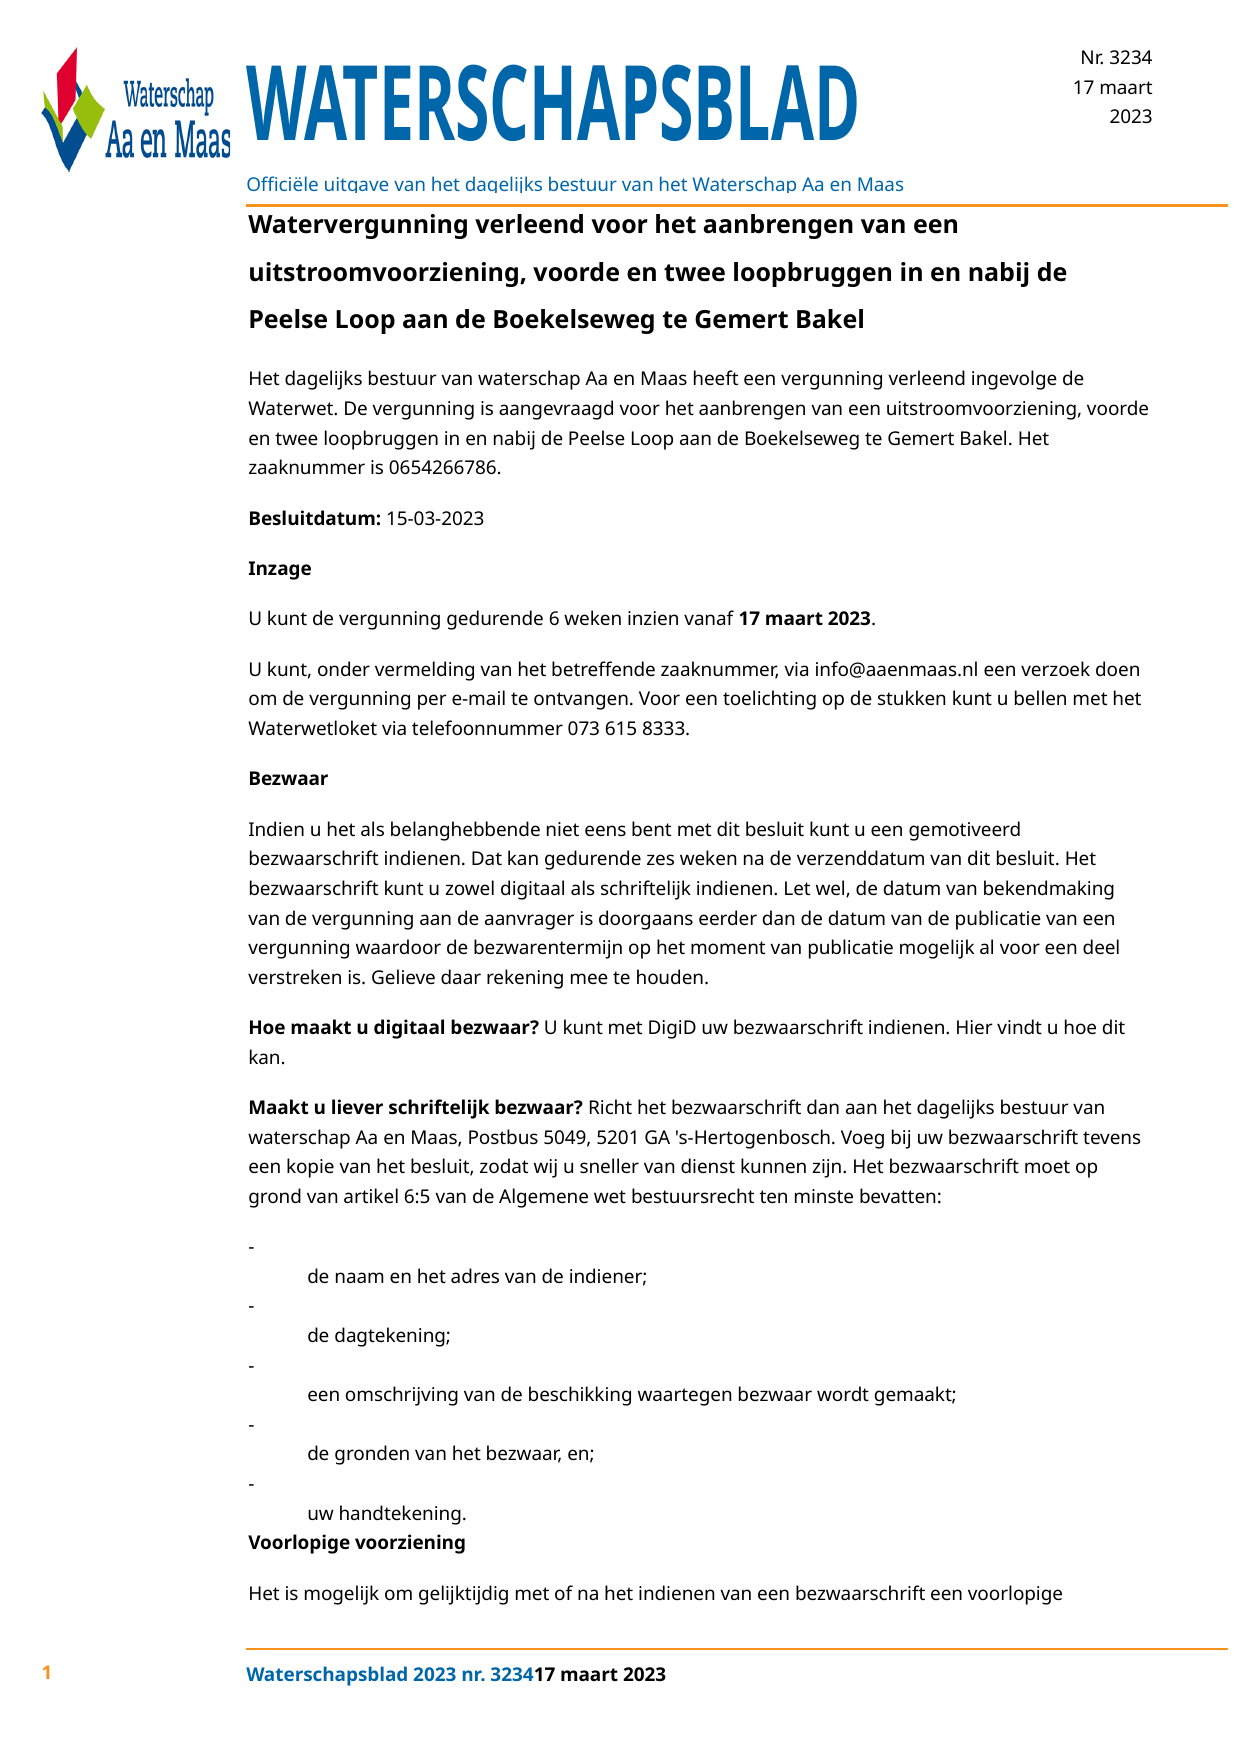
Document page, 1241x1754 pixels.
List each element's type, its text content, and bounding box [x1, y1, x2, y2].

list uw handtekening. [248, 1500, 1152, 1525]
text Inzage [248, 555, 1152, 581]
text U kunt, onder vermelding van het betreffende zaaknummer, via info@aaenmaas.nl een verzoek doen om de vergunning per e-mail te ontvangen. Voor een toelichting op de stukken kunt u bellen met het Waterwetloket via telefoonnummer 073 615 8333. [248, 656, 1152, 741]
list de naam en het adres van de indiener; [248, 1263, 1152, 1289]
text Maakt u liever schriftelijk bezwaar? Richt het bezwaarschrift dan aan het dagelijks bestuur van waterschap Aa en Maas, Postbus 5049, 5201 GA 's-Hertogenbosch. Voeg bij uw bezwaarschrift tevens een kopie van het besluit, zodat wij u sneller van dienst kunnen zijn. Het bezwaarschrift moet op grond van artikel 6:5 van de Algemene wet bestuursrecht ten minste bevatten: [248, 1094, 1152, 1209]
text Het is mogelijk om gelijktijdig met of na het indienen van een bezwaarschrift een voorlopige [248, 1580, 1152, 1605]
picture [41, 47, 231, 172]
text Indien u het als belanghebbende niet eens bent met dit besluit kunt u een gemotiveerd bezwaarschrift indienen. Dat kan gedurende zes weken na de verzenddatum van dit besluit. Het bezwaarschrift kunt u zowel digitaal als schriftelijk indienen. Let wel, de datum van bekendmaking van de vergunning aan de aanvrager is doorgaans eerder dan de datum van de publicatie van een vergunning waardoor de bezwarentermijn op het moment van publicatie mogelijk al voor een deel verstreken is. Gelieve daar rekening mee te houden. [248, 816, 1152, 989]
text Voorlopige voorziening [248, 1529, 1152, 1555]
text Het dagelijks bestuur van waterschap Aa en Maas heeft een vergunning verleend ingevolge de Waterwet. De vergunning is aangevraagd voor het aanbrengen van een uitstroomvoorziening, voorde en twee loopbruggen in en nabij de Peelse Loop aan de Boekelseweg te Gemert Bakel. Het zaaknummer is 0654266786. [248, 366, 1152, 480]
list een omschrijving van de beschikking waartegen bezwaar wordt gemaakt; [248, 1381, 1152, 1407]
list de dagtekening; [248, 1322, 1152, 1348]
text Hoe maakt u digitaal bezwaar? U kunt met DigiD uw bezwaarschrift indienen. Hier vindt u hoe dit kan. [248, 1014, 1152, 1069]
text U kunt de vergunning gedurende 6 weken inzien vanaf 17 maart 2023. [248, 606, 1152, 631]
text Watervergunning verleend voor het aanbrengen van een uitstroomvoorziening, voorde en twee loopbruggen in en nabij de Peelse Loop aan de Boekelseweg te Gemert Bakel [248, 207, 1152, 336]
text Besluitdatum: 15-03-2023 [248, 505, 1152, 530]
list de gronden van het bezwaar, en; [248, 1441, 1152, 1466]
text Bezwaar [248, 766, 1152, 791]
